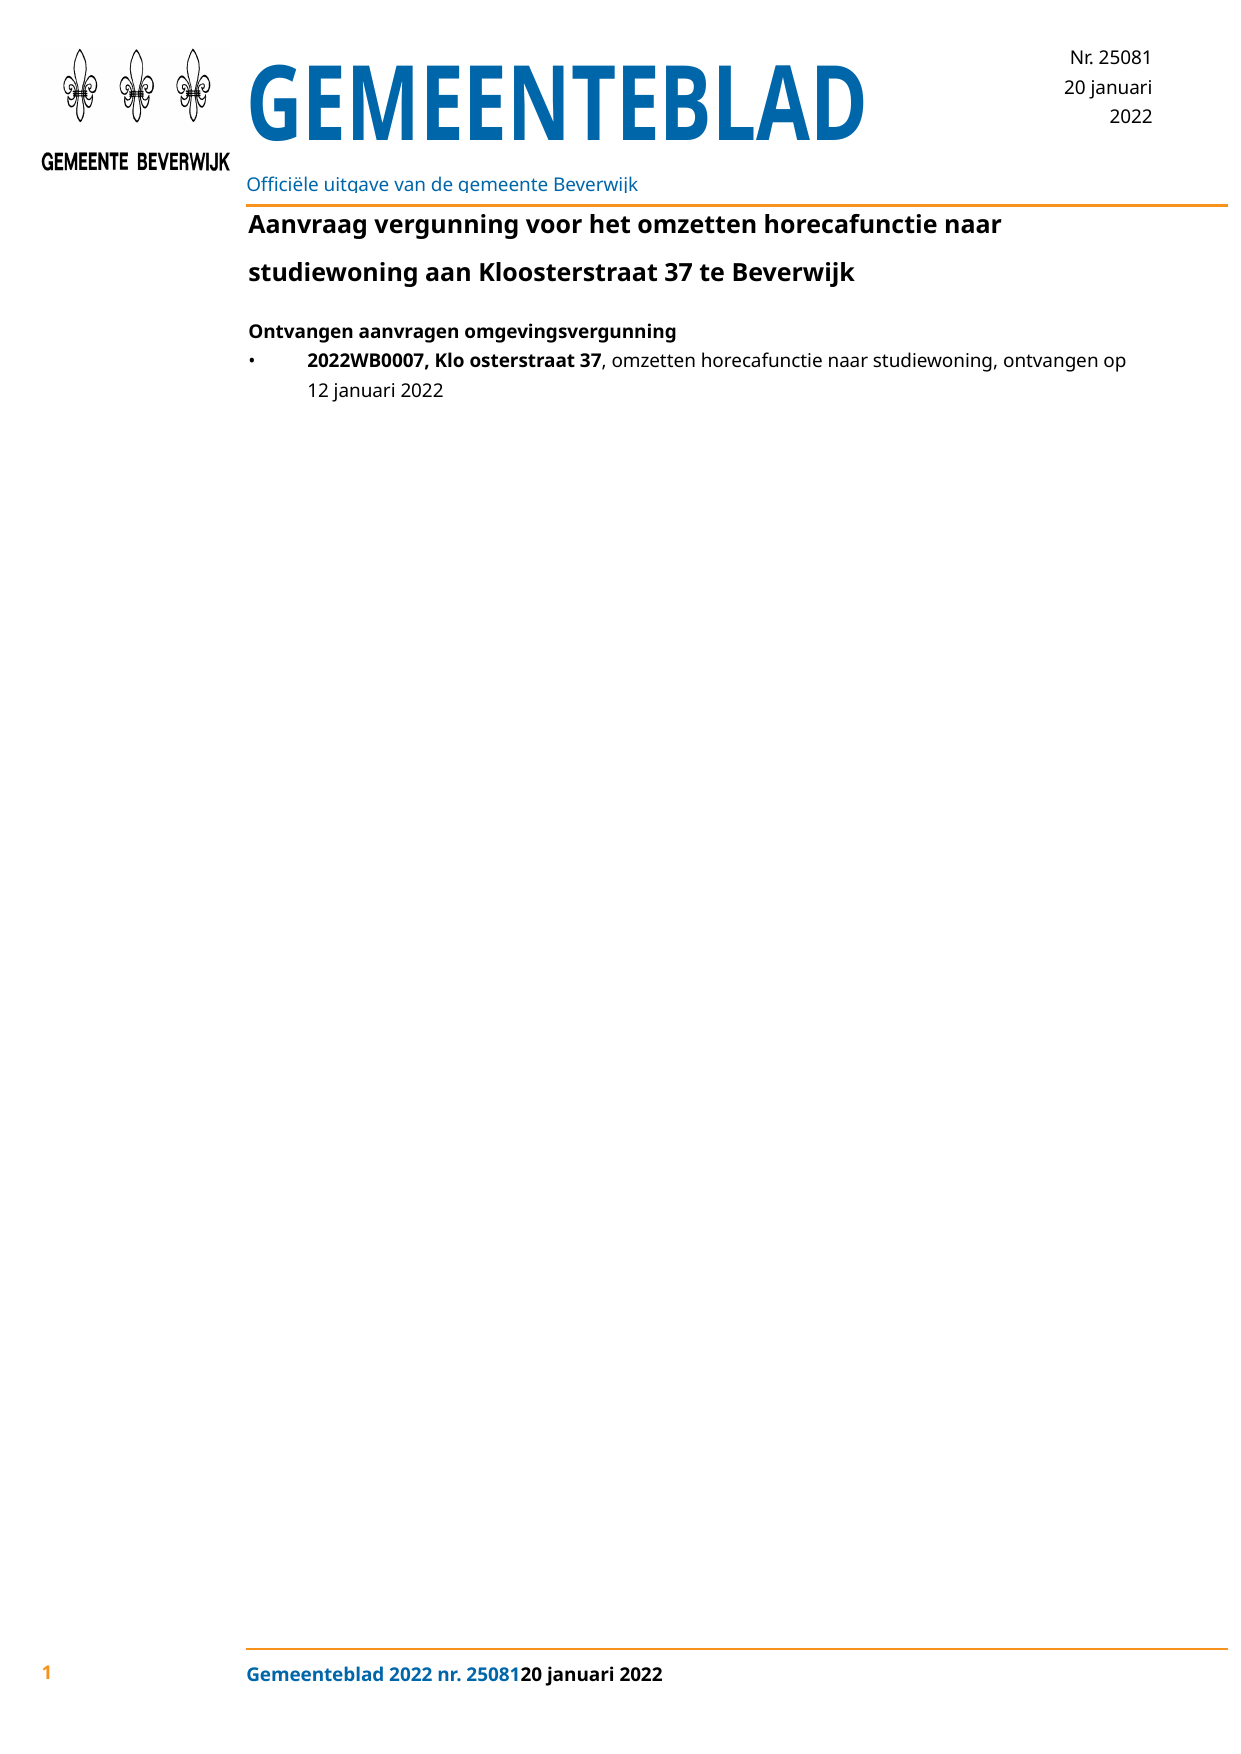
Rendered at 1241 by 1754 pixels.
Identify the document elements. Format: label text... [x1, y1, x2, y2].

text Ontvangen aanvragen omgevingsvergunning [248, 318, 1152, 344]
picture [41, 47, 231, 172]
list 2022WB0007, Klo osterstraat 37, omzetten horecafunctie naar studiewoning, ontvangen op 12 januari 2022 [248, 347, 1152, 403]
text Aanvraag vergunning voor het omzetten horecafunctie naar studiewoning aan Kloosterstraat 37 te Beverwijk [248, 207, 1152, 288]
